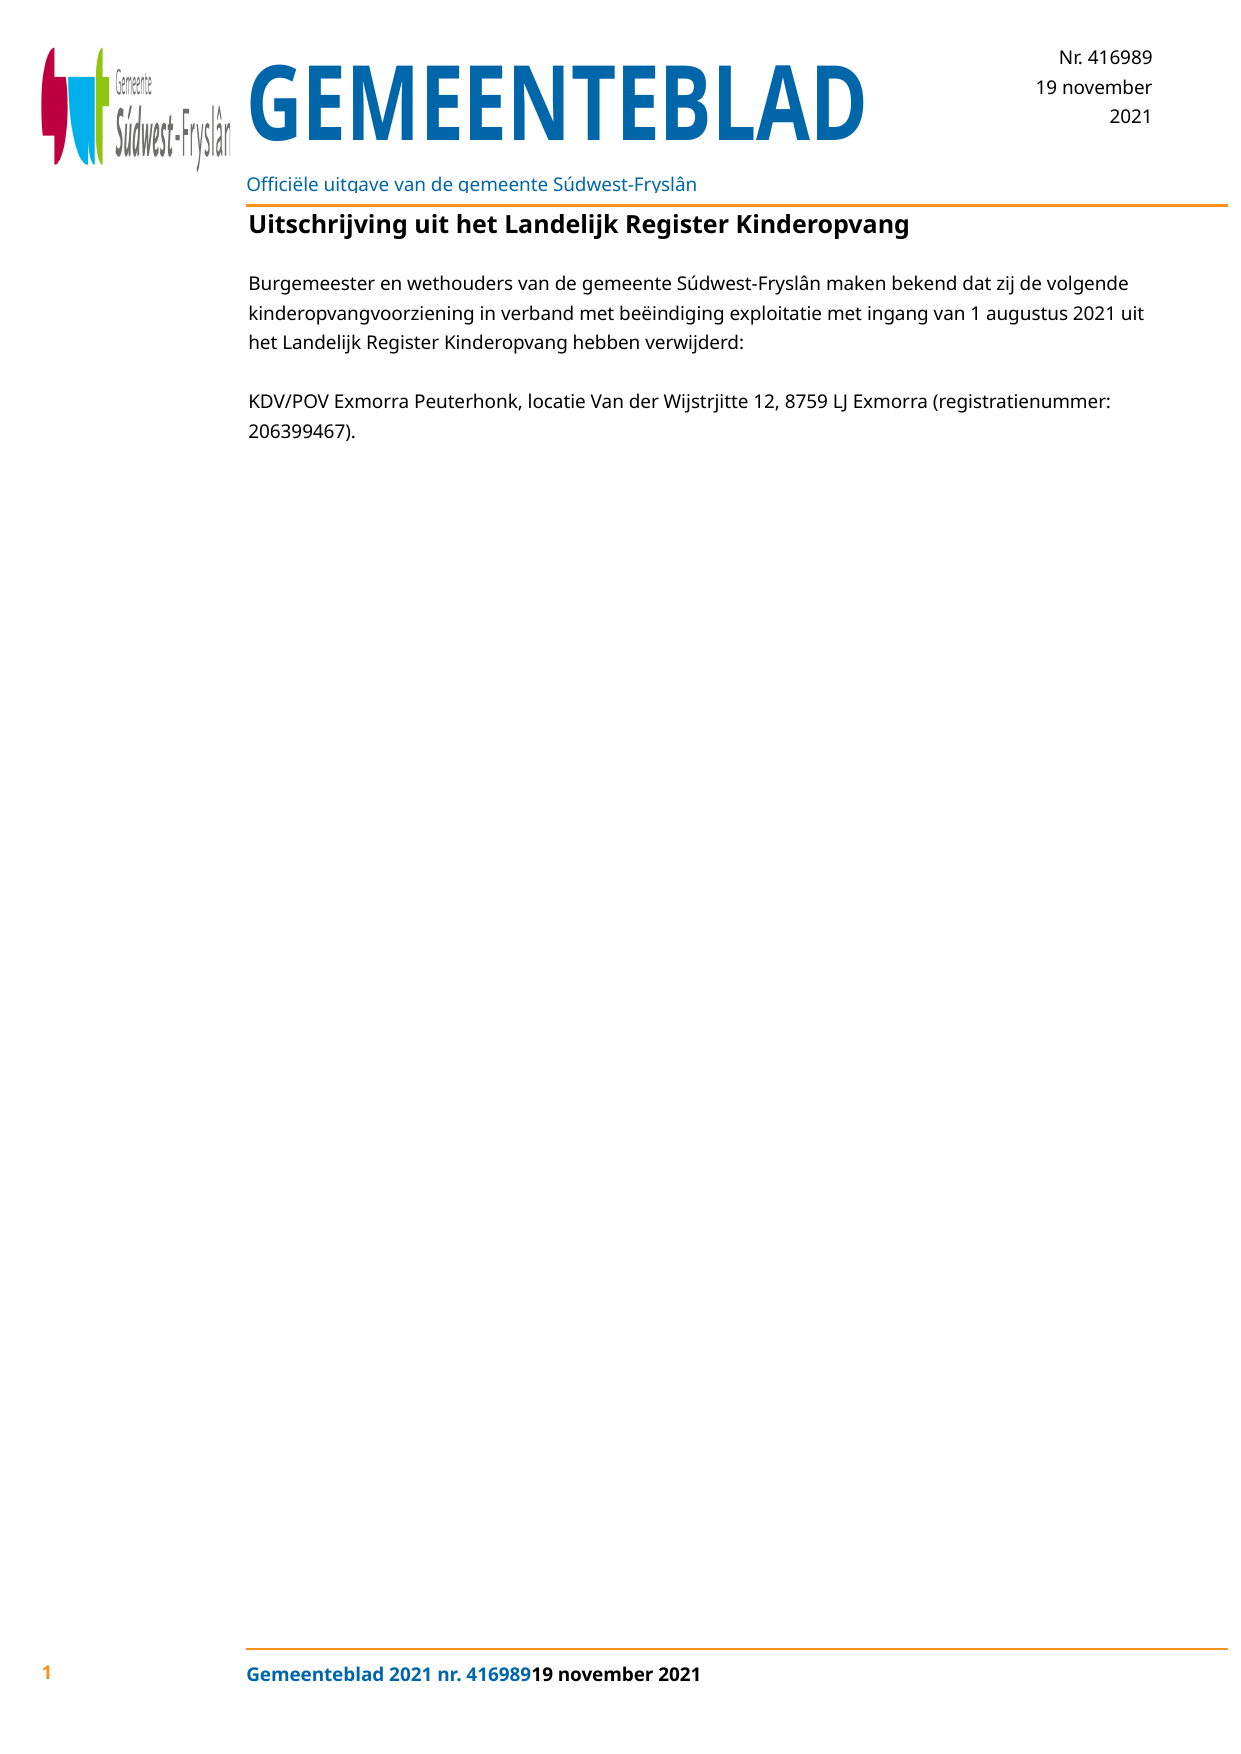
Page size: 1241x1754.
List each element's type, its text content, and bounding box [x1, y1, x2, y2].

picture [41, 47, 231, 172]
text KDV/POV Exmorra Peuterhonk, locatie Van der Wijstrjitte 12, 8759 LJ Exmorra (registratienummer: 206399467). [248, 389, 1152, 444]
text Burgemeester en wethouders van de gemeente Súdwest-Fryslân maken bekend dat zij de volgende kinderopvangvoorziening in verband met beëindiging exploitatie met ingang van 1 augustus 2021 uit het Landelijk Register Kinderopvang hebben verwijderd: [248, 270, 1152, 355]
text Uitschrijving uit het Landelijk Register Kinderopvang [248, 207, 1152, 241]
